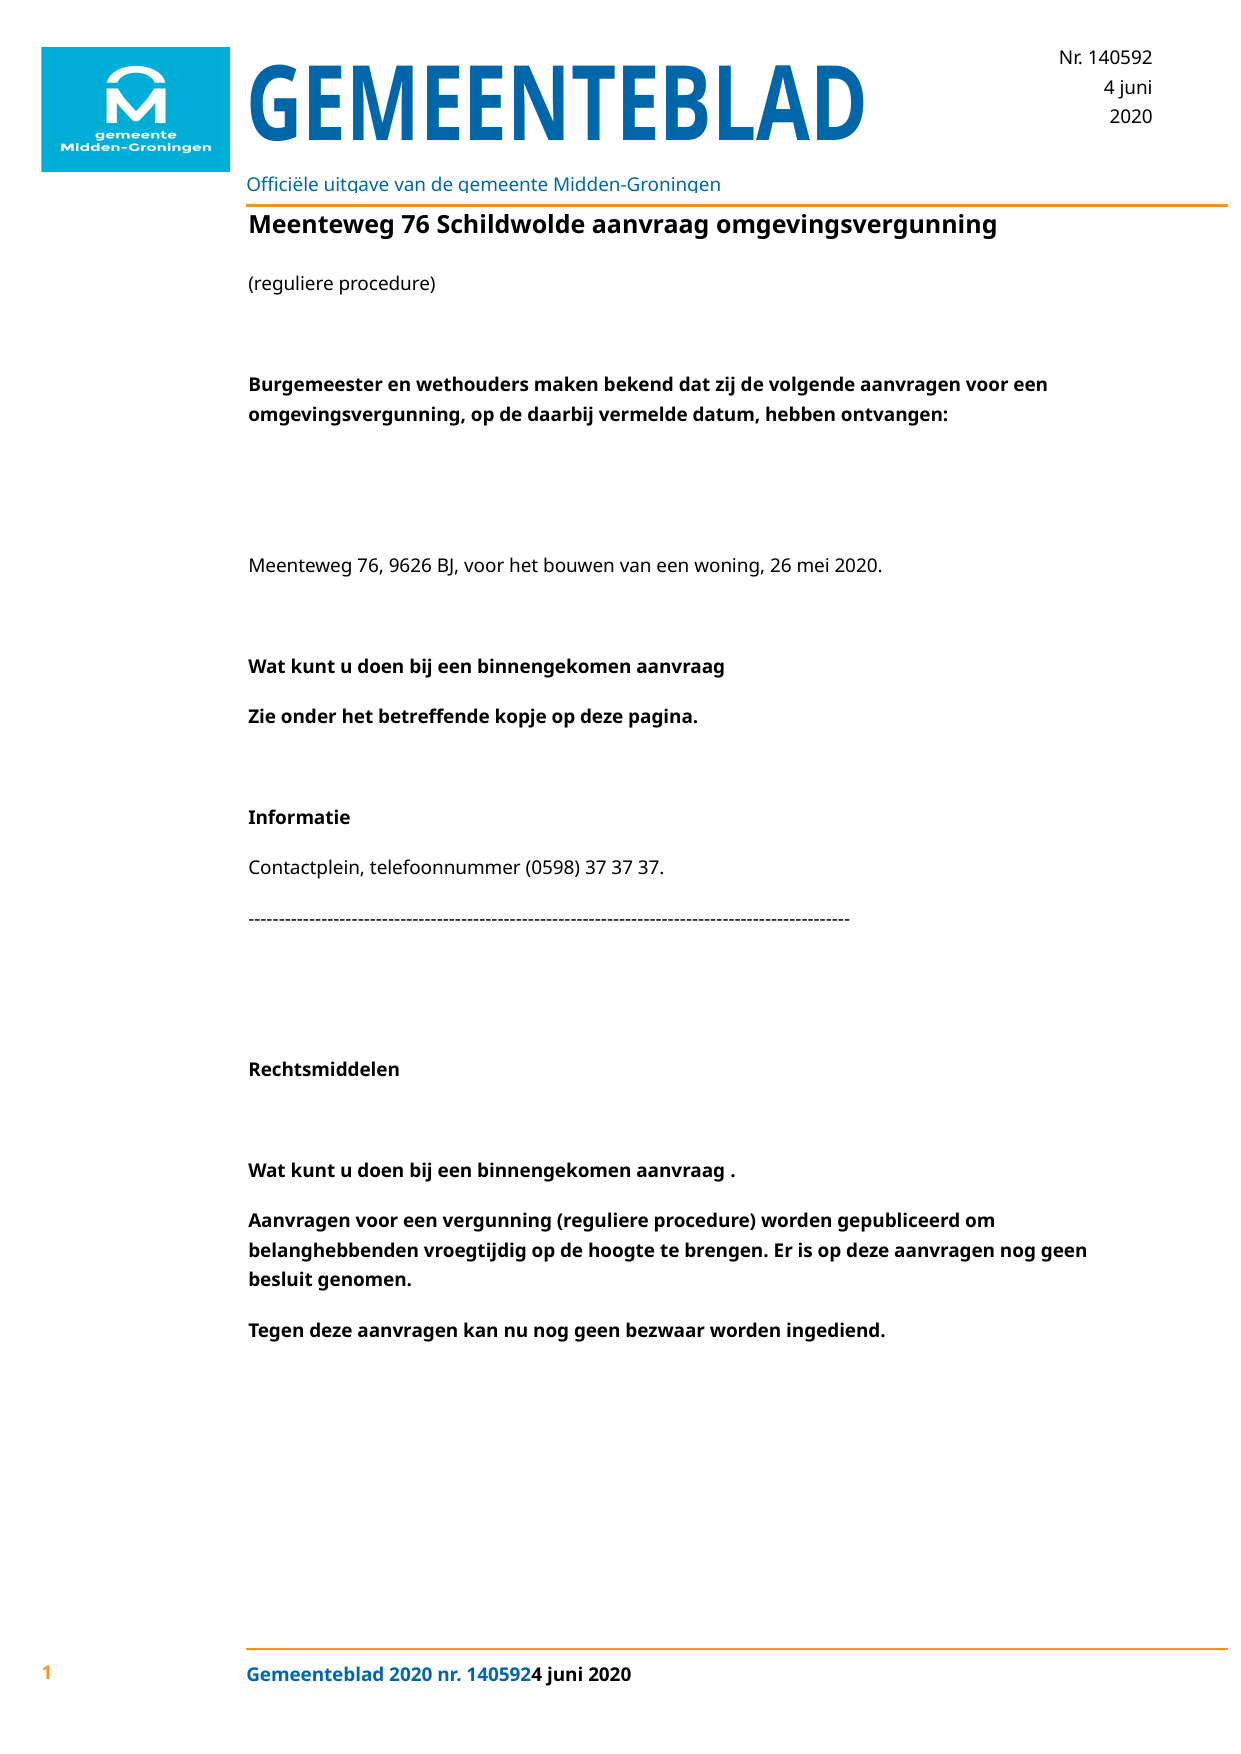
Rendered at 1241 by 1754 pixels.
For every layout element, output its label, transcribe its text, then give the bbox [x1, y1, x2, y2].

text Informatie [248, 804, 1152, 830]
text Tegen deze aanvragen kan nu nog geen bezwaar worden ingediend. [248, 1317, 1152, 1343]
text Meenteweg 76 Schildwolde aanvraag omgevingsvergunning [248, 207, 1152, 241]
text Burgemeester en wethouders maken bekend dat zij de volgende aanvragen voor een omgevingsvergunning, op de daarbij vermelde datum, hebben ontvangen: [248, 371, 1152, 426]
text --------------------------------------------------------------------------------------------------- [248, 905, 1152, 931]
text (reguliere procedure) [248, 270, 1152, 296]
text Meenteweg 76, 9626 BJ, voor het bouwen van een woning, 26 mei 2020. [248, 552, 1152, 578]
text Wat kunt u doen bij een binnengekomen aanvraag . [248, 1157, 1152, 1183]
picture [107, 89, 165, 122]
text Contactplein, telefoonnummer (0598) 37 37 37. [248, 854, 1152, 880]
text Wat kunt u doen bij een binnengekomen aanvraag [248, 653, 1152, 678]
text Rechtsmiddelen [248, 1056, 1152, 1082]
picture [108, 66, 164, 82]
picture [184, 146, 190, 153]
text Aanvragen voor een vergunning (reguliere procedure) worden gepubliceerd om belanghebbenden vroegtijdig op de hoogte te brengen. Er is op deze aanvragen nog geen besluit genomen. [248, 1207, 1152, 1292]
text Zie onder het betreffende kopje op deze pagina. [248, 703, 1152, 729]
